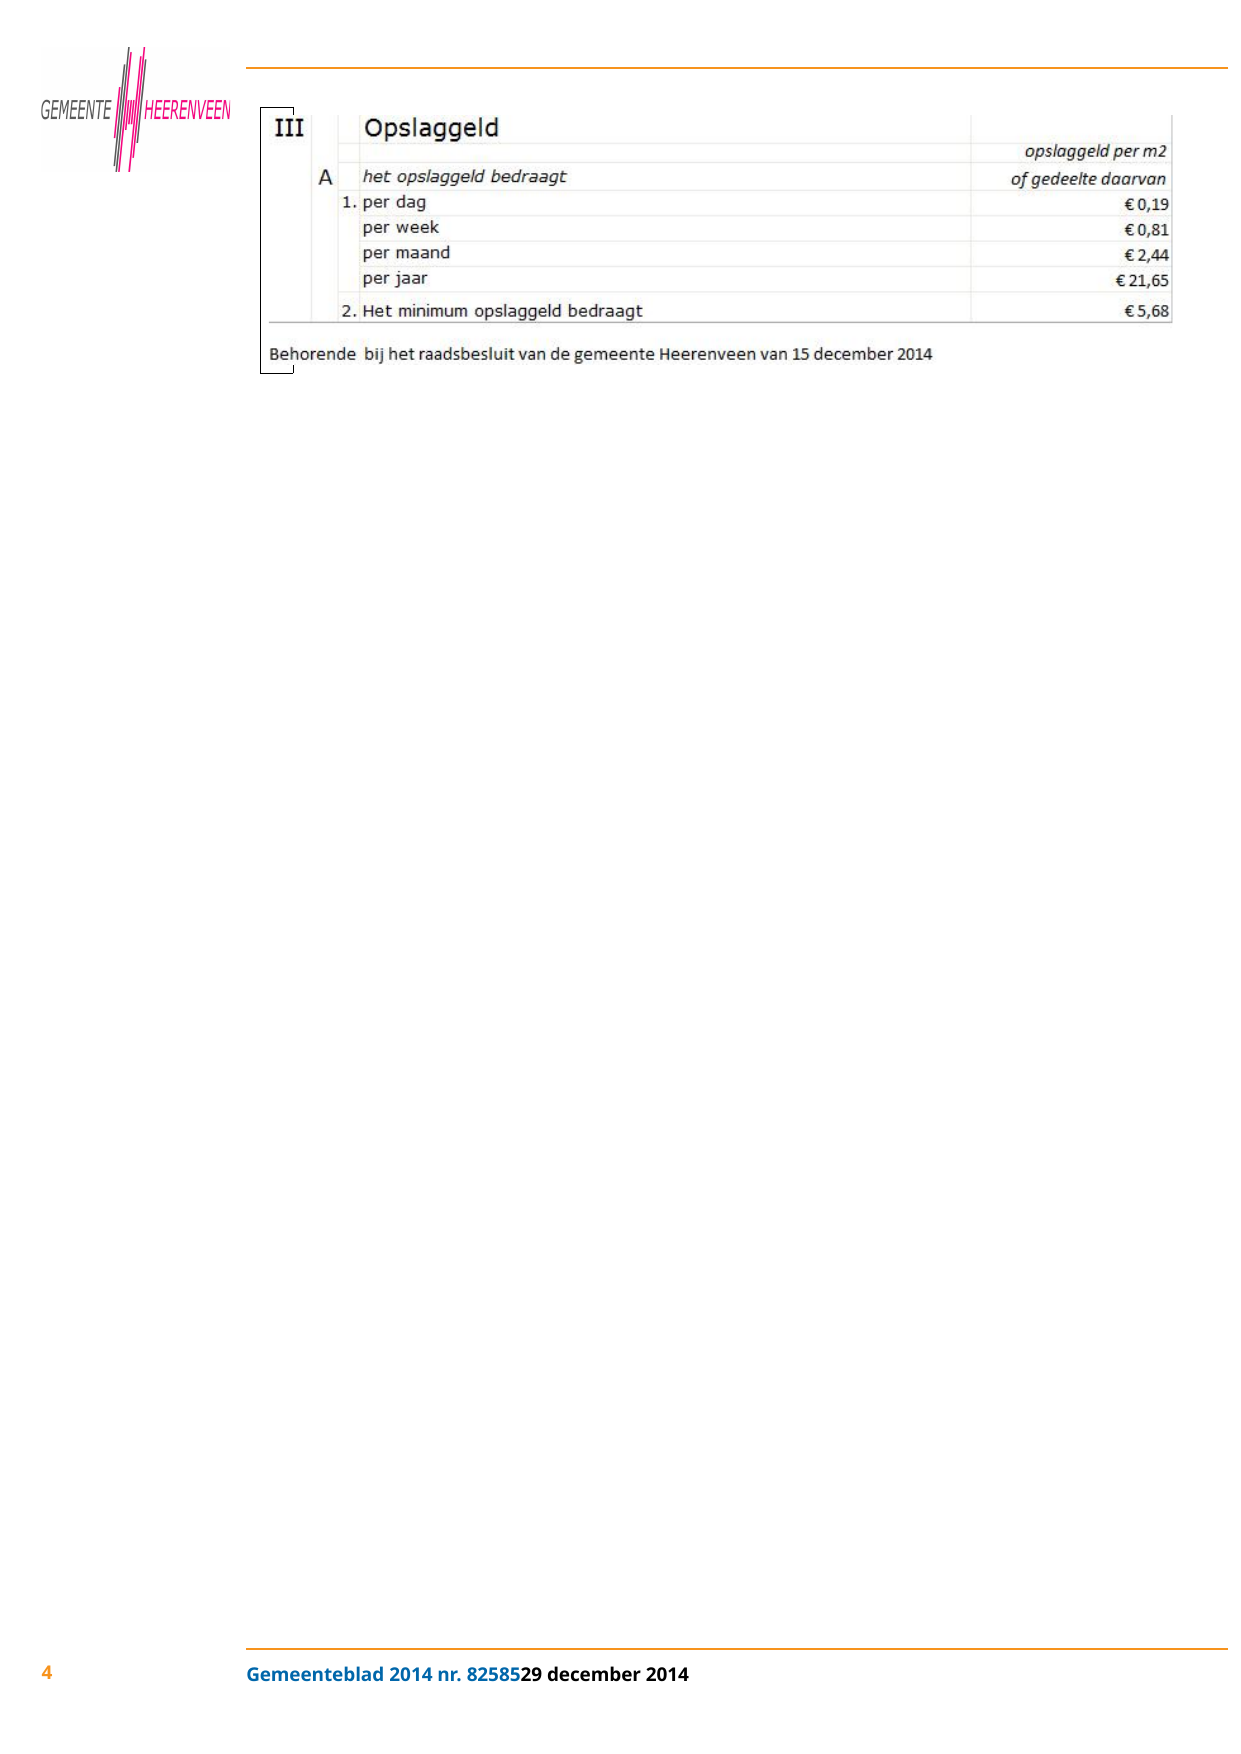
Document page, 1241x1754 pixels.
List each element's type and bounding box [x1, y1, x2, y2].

picture [41, 47, 231, 172]
picture [268, 115, 1173, 365]
